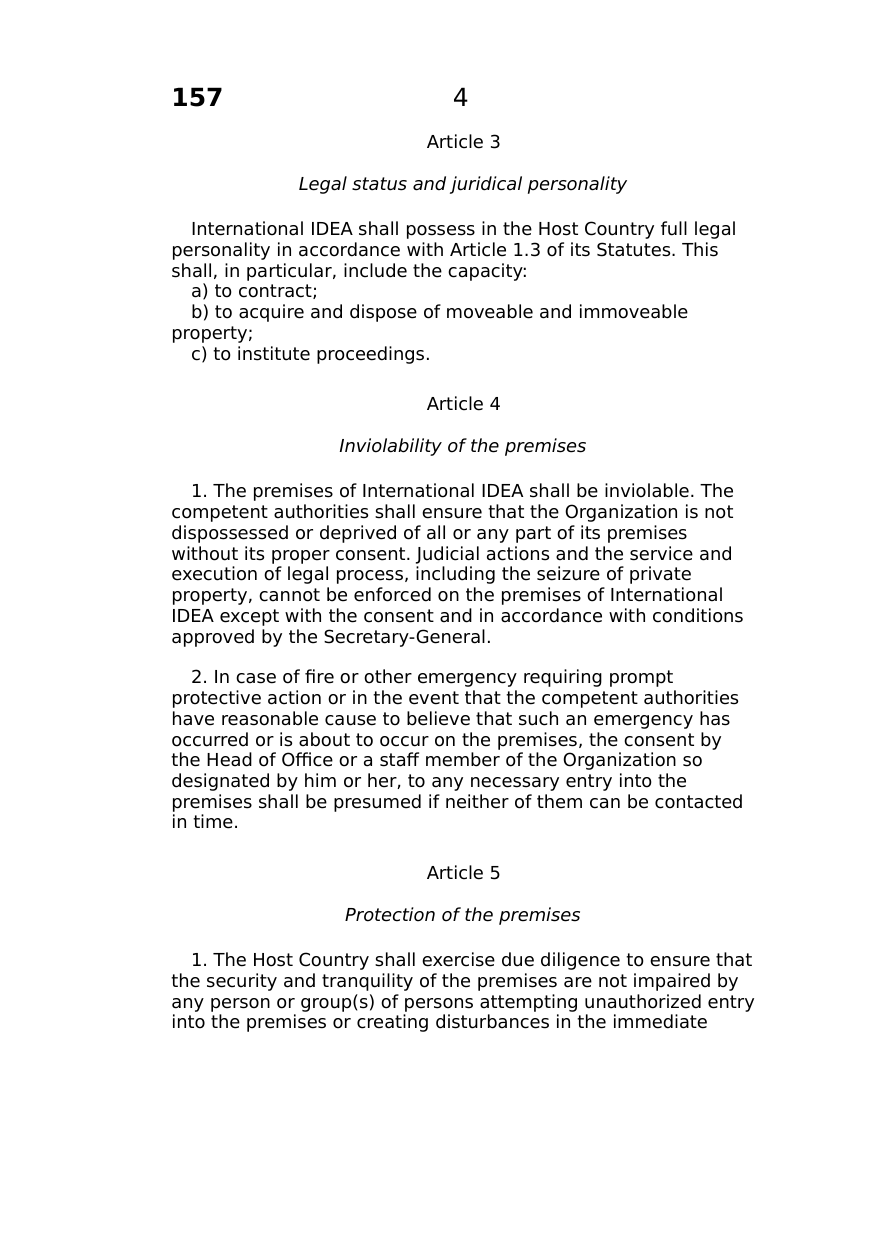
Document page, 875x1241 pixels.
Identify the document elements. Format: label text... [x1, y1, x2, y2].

text International IDEA shall possess in the Host Country full legal personality in accordance with Article 1.3 of its Statutes. This shall, in particular, include the capacity: [171, 219, 756, 281]
text 2. In case of fire or other emergency requiring prompt protective action or in the event that the competent authorities have reasonable cause to believe that such an emergency has occurred or is about to occur on the premises, the consent by the Head of Office or a staff member of the Organization so designated by him or her, to any necessary entry into the premises shall be presumed if neither of them can be contacted in time. [171, 667, 756, 833]
text 1. The Host Country shall exercise due diligence to ensure that the security and tranquility of the premises are not impaired by any person or group(s) of persons attempting unauthorized entry into the premises or creating disturbances in the immediate [171, 950, 756, 1033]
text b) to acquire and dispose of moveable and immoveable property; [171, 302, 756, 343]
text c) to institute proceedings. [171, 343, 756, 364]
subtitle Article 4 Inviolability of the premises [171, 394, 756, 456]
subtitle Article 5 Protection of the premises [171, 863, 756, 925]
text 1. The premises of International IDEA shall be inviolable. The competent authorities shall ensure that the Organization is not dispossessed or deprived of all or any part of its premises without its proper consent. Judicial actions and the service and execution of legal process, including the seizure of private property, cannot be enforced on the premises of International IDEA except with the consent and in accordance with conditions approved by the Secretary-General. [171, 481, 756, 647]
subtitle Article 3 Legal status and juridical personality [171, 132, 756, 194]
text a) to contract; [171, 281, 756, 302]
